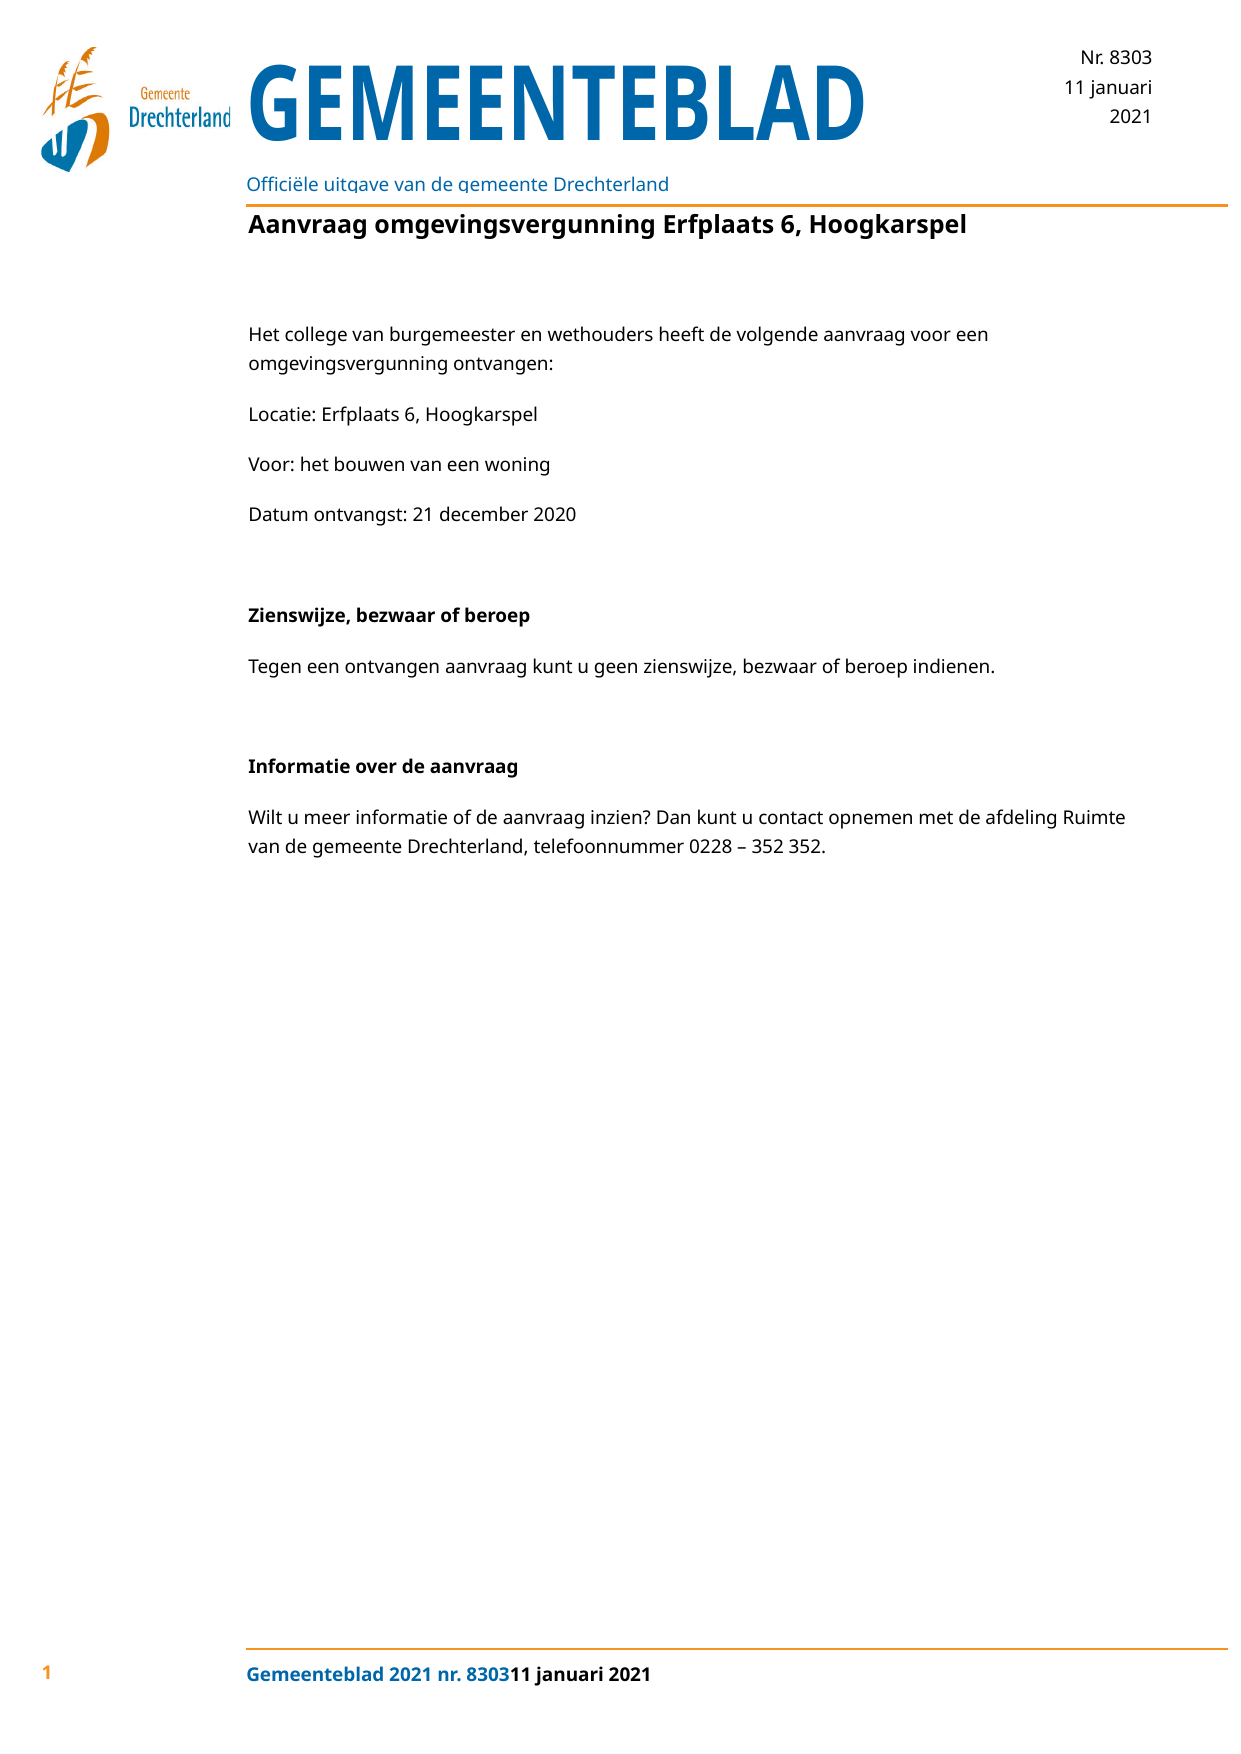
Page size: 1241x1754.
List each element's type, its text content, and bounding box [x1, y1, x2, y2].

text Datum ontvangst: 21 december 2020 [248, 502, 1152, 527]
picture [226, 115, 231, 124]
text Aanvraag omgevingsvergunning Erfplaats 6, Hoogkarspel [248, 207, 1152, 241]
text Het college van burgemeester en wethouders heeft de volgende aanvraag voor een omgevingsvergunning ontvangen: [248, 321, 1152, 376]
text Informatie over de aanvraag [248, 754, 1152, 779]
text Zienswijze, bezwaar of beroep [248, 602, 1152, 628]
picture [41, 158, 64, 172]
text Locatie: Erfplaats 6, Hoogkarspel [248, 401, 1152, 426]
picture [41, 47, 231, 172]
text Wilt u meer informatie of de aanvraag inzien? Dan kunt u contact opnemen met de afdeling Ruimte van de gemeente Drechterland, telefoonnummer 0228 – 352 352. [248, 804, 1152, 859]
text Voor: het bouwen van een woning [248, 451, 1152, 477]
text Tegen een ontvangen aanvraag kunt u geen zienswijze, bezwaar of beroep indienen. [248, 653, 1152, 678]
